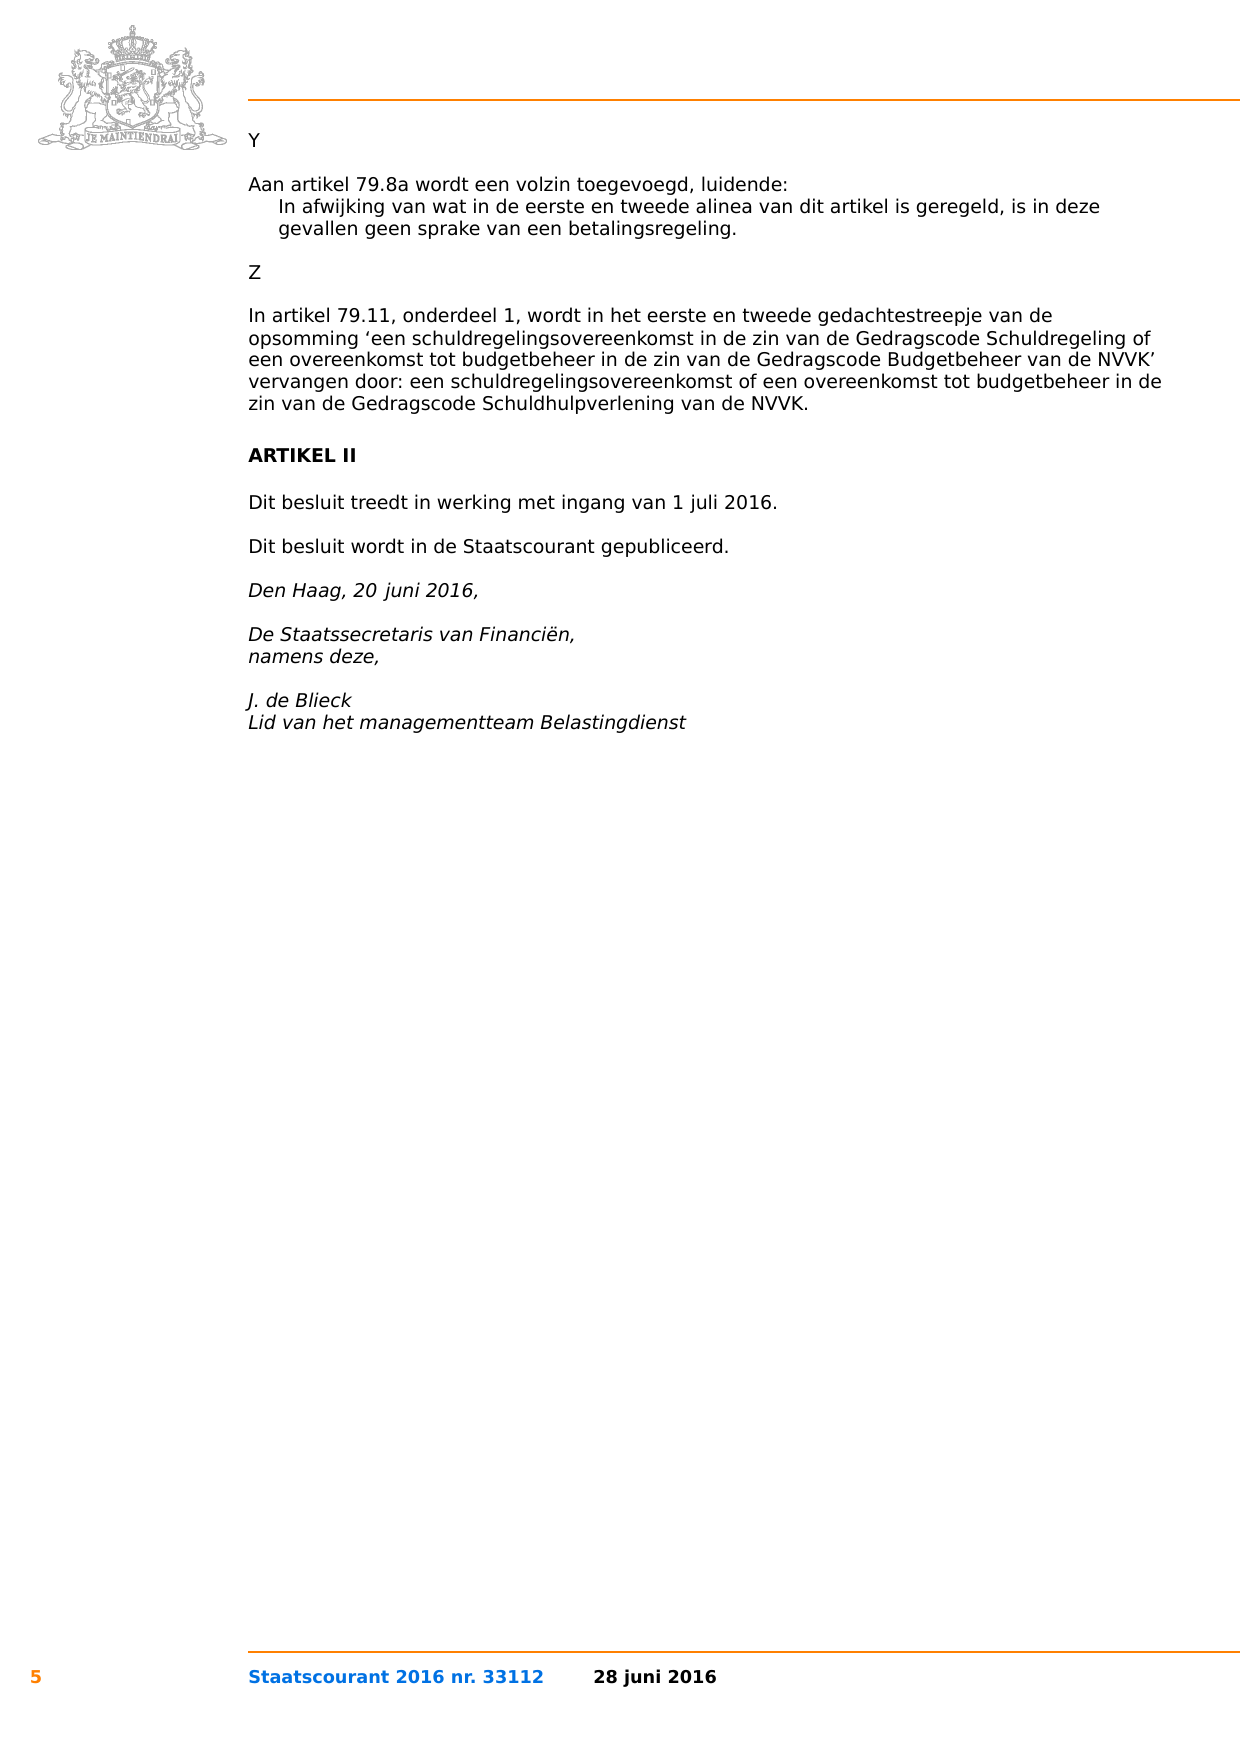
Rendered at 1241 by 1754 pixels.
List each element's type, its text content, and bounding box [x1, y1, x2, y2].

text Dit besluit wordt in de Staatscourant gepubliceerd. [248, 536, 1163, 558]
text Z [248, 262, 1163, 283]
text Y [248, 130, 1163, 152]
text In afwijking van wat in de eerste en tweede alinea van dit artikel is geregeld, is in deze gevallen geen sprake van een betalingsregeling. [278, 196, 1163, 240]
subtitle ARTIKEL II [248, 445, 1163, 467]
text Dit besluit treedt in werking met ingang van 1 juli 2016. [248, 492, 1163, 514]
text Aan artikel 79.8a wordt een volzin toegevoegd, luidende: [248, 174, 1163, 196]
text Den Haag, 20 juni 2016, [248, 580, 1163, 602]
text De Staatssecretaris van Financiën, namens deze, J. de Blieck Lid van het managementteam Belastingdienst [248, 624, 1163, 734]
text In artikel 79.11, onderdeel 1, wordt in het eerste en tweede gedachtestreepje van de opsomming ‘een schuldregelingsovereenkomst in de zin van de Gedragscode Schuldregeling of een overeenkomst tot budgetbeheer in de zin van de Gedragscode Budgetbeheer van de NVVK’ vervangen door: een schuldregelingsovereenkomst of een overeenkomst tot budgetbeheer in de zin van de Gedragscode Schuldhulpverlening van de NVVK. [248, 305, 1163, 415]
picture [38, 25, 227, 150]
